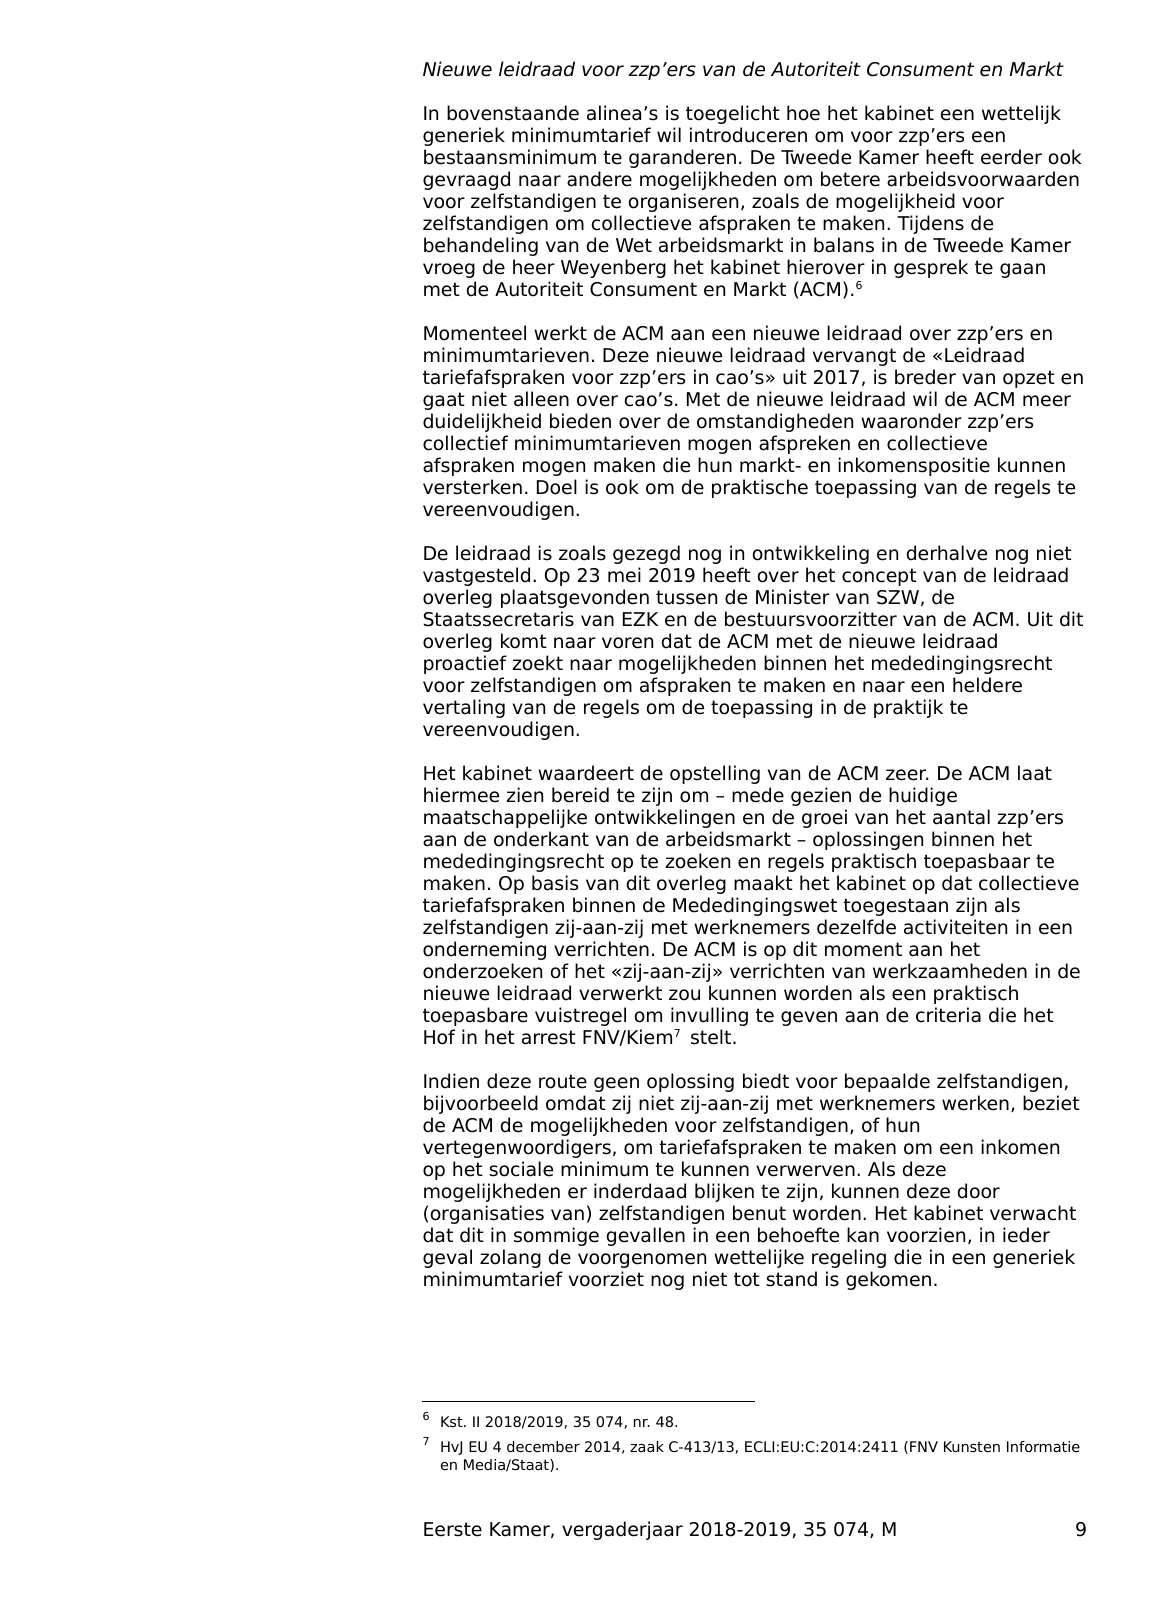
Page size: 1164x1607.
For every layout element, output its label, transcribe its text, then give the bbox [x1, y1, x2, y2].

text De leidraad is zoals gezegd nog in ontwikkeling en derhalve nog niet vastgesteld. Op 23 mei 2019 heeft over het concept van de leidraad overleg plaatsgevonden tussen de Minister van SZW, de Staatssecretaris van EZK en de bestuursvoorzitter van de ACM. Uit dit overleg komt naar voren dat de ACM met de nieuwe leidraad proactief zoekt naar mogelijkheden binnen het mededingingsrecht voor zelfstandigen om afspraken te maken en naar een heldere vertaling van de regels om de toepassing in de praktijk te vereenvoudigen. [422, 543, 1087, 741]
text In bovenstaande alinea’s is toegelicht hoe het kabinet een wettelijk generiek minimumtarief wil introduceren om voor zzp’ers een bestaansminimum te garanderen. De Tweede Kamer heeft eerder ook gevraagd naar andere mogelijkheden om betere arbeidsvoorwaarden voor zelfstandigen te organiseren, zoals de mogelijkheid voor zelfstandigen om collectieve afspraken te maken. Tijdens de behandeling van de Wet arbeidsmarkt in balans in de Tweede Kamer vroeg de heer Weyenberg het kabinet hierover in gesprek te gaan met de Autoriteit Consument en Markt (ACM). [422, 103, 1087, 301]
text Momenteel werkt de ACM aan een nieuwe leidraad over zzp’ers en minimumtarieven. Deze nieuwe leidraad vervangt de «Leidraad tariefafspraken voor zzp’ers in cao’s» uit 2017, is breder van opzet en gaat niet alleen over cao’s. Met de nieuwe leidraad wil de ACM meer duidelijkheid bieden over de omstandigheden waaronder zzp’ers collectief minimumtarieven mogen afspreken en collectieve afspraken mogen maken die hun markt- en inkomenspositie kunnen versterken. Doel is ook om de praktische toepassing van de regels te vereenvoudigen. [422, 323, 1087, 521]
text Het kabinet waardeert de opstelling van de ACM zeer. De ACM laat hiermee zien bereid te zijn om – mede gezien de huidige maatschappelijke ontwikkelingen en de groei van het aantal zzp’ers aan de onderkant van de arbeidsmarkt – oplossingen binnen het mededingingsrecht op te zoeken en regels praktisch toepasbaar te maken. Op basis van dit overleg maakt het kabinet op dat collectieve tariefafspraken binnen de Mededingingswet toegestaan zijn als zelfstandigen zij-aan-zij met werknemers dezelfde activiteiten in een onderneming verrichten. De ACM is op dit moment aan het onderzoeken of het «zij-aan-zij» verrichten van werkzaamheden in de nieuwe leidraad verwerkt zou kunnen worden als een praktisch toepasbare vuistregel om invulling te geven aan de criteria die het Hof in het arrest FNV/Kiem stelt. [422, 763, 1087, 1049]
text Kst. II 2018/2019, 35 074, nr. 48. [422, 1410, 1087, 1432]
subtitle Nieuwe leidraad voor zzp’ers van de Autoriteit Consument en Markt [422, 59, 1087, 81]
text HvJ EU 4 december 2014, zaak C-413/13, ECLI:EU:C:2014:2411 (FNV Kunsten Informatie en Media/Staat). [422, 1435, 1087, 1474]
text Indien deze route geen oplossing biedt voor bepaalde zelfstandigen, bijvoorbeeld omdat zij niet zij-aan-zij met werknemers werken, beziet de ACM de mogelijkheden voor zelfstandigen, of hun vertegenwoordigers, om tariefafspraken te maken om een inkomen op het sociale minimum te kunnen verwerven. Als deze mogelijkheden er inderdaad blijken te zijn, kunnen deze door (organisaties van) zelfstandigen benut worden. Het kabinet verwacht dat dit in sommige gevallen in een behoefte kan voorzien, in ieder geval zolang de voorgenomen wettelijke regeling die in een generiek minimumtarief voorziet nog niet tot stand is gekomen. [422, 1071, 1087, 1291]
